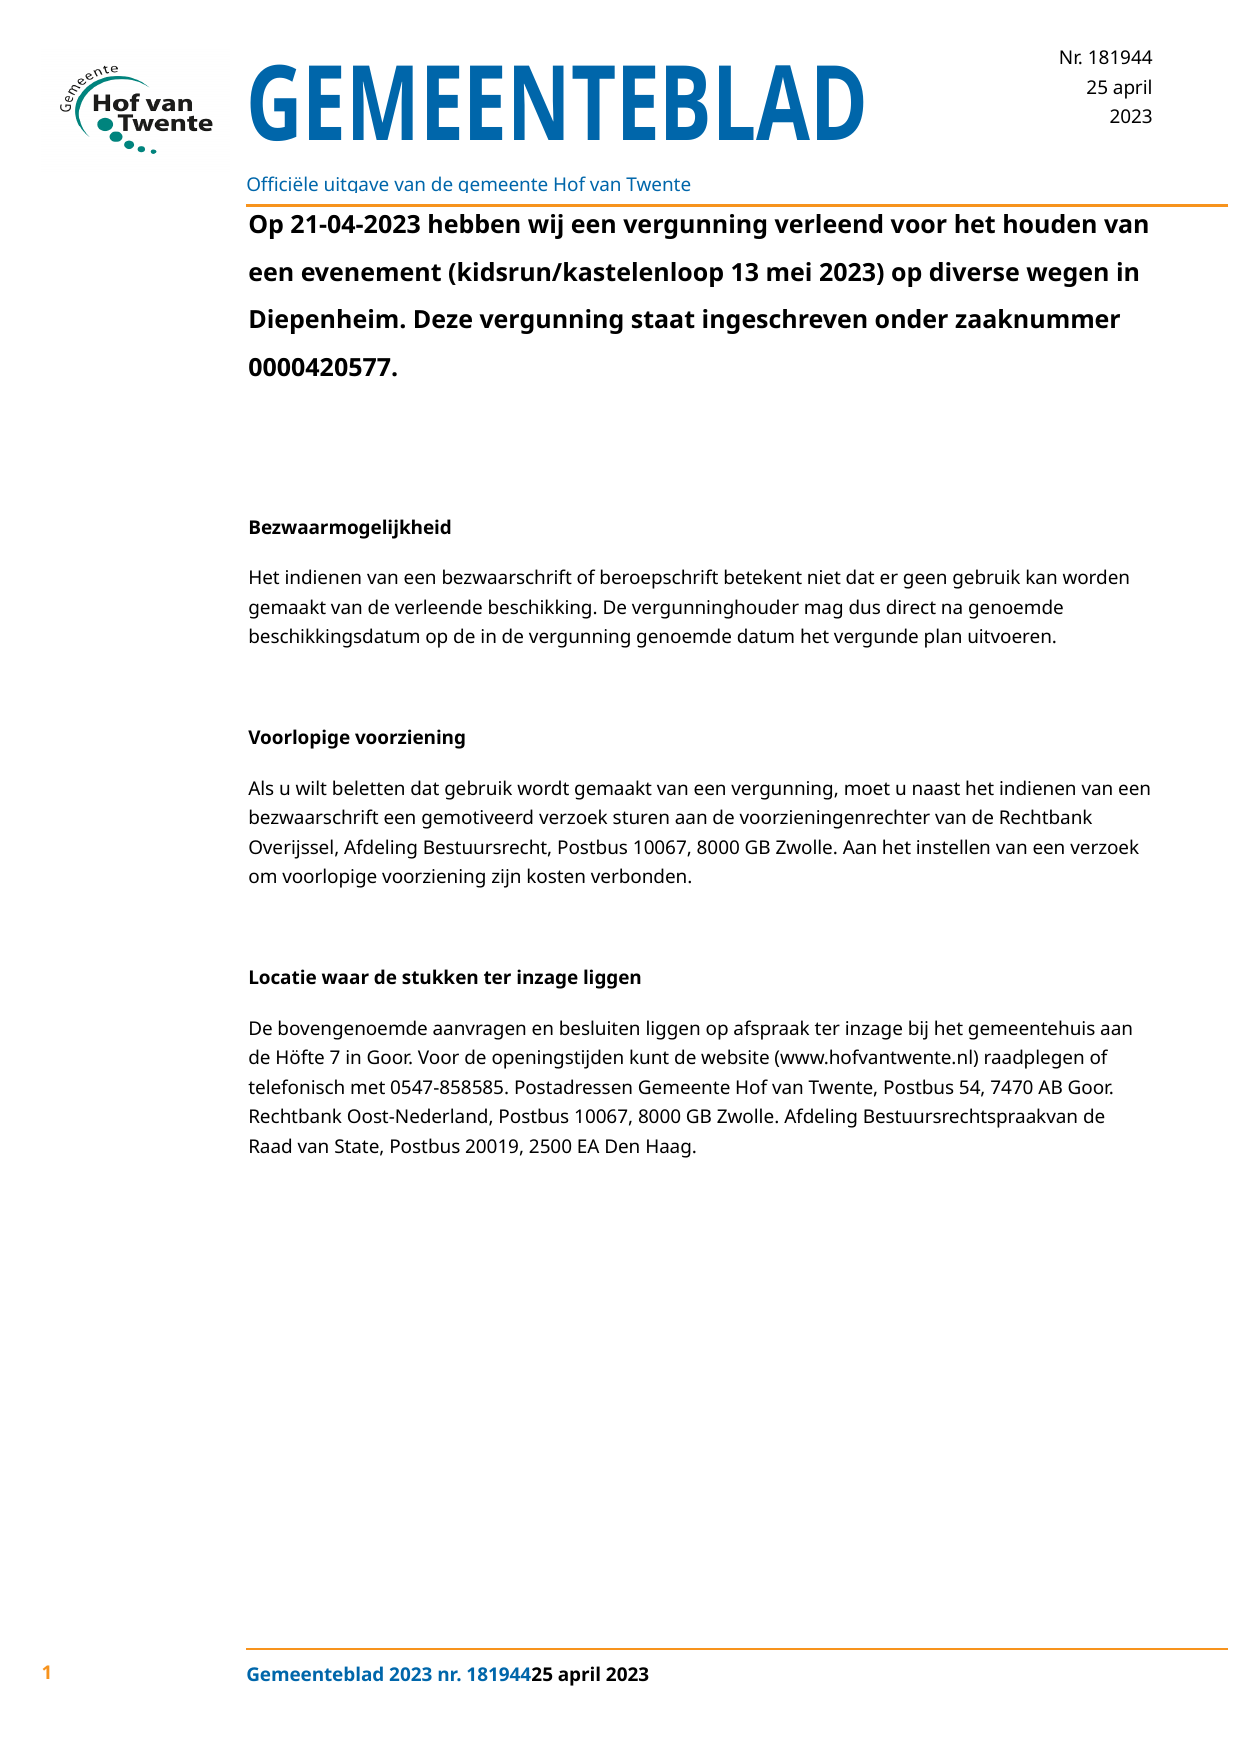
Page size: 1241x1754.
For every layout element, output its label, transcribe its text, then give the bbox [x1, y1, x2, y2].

picture [41, 47, 231, 172]
text Het indienen van een bezwaarschrift of beroepschrift betekent niet dat er geen gebruik kan worden gemaakt van de verleende beschikking. De vergunninghouder mag dus direct na genoemde beschikkingsdatum op de in de vergunning genoemde datum het vergunde plan uitvoeren. [248, 564, 1152, 649]
text Locatie waar de stukken ter inzage liggen [248, 964, 1152, 990]
text Voorlopige voorziening [248, 724, 1152, 750]
text Op 21-04-2023 hebben wij een vergunning verleend voor het houden van een evenement (kidsrun/kastelenloop 13 mei 2023) op diverse wegen in Diepenheim. Deze vergunning staat ingeschreven onder zaaknummer 0000420577. [248, 207, 1152, 384]
text De bovengenoemde aanvragen en besluiten liggen op afspraak ter inzage bij het gemeentehuis aan de Höfte 7 in Goor. Voor de openingstijden kunt de website (www.hofvantwente.nl) raadplegen of telefonisch met 0547-858585. Postadressen Gemeente Hof van Twente, Postbus 54, 7470 AB Goor. Rechtbank Oost-Nederland, Postbus 10067, 8000 GB Zwolle. Afdeling Bestuursrechtspraakvan de Raad van State, Postbus 20019, 2500 EA Den Haag. [248, 1015, 1152, 1159]
text Als u wilt beletten dat gebruik wordt gemaakt van een vergunning, moet u naast het indienen van een bezwaarschrift een gemotiveerd verzoek sturen aan de voorzieningenrechter van de Rechtbank Overijssel, Afdeling Bestuursrecht, Postbus 10067, 8000 GB Zwolle. Aan het instellen van een verzoek om voorlopige voorziening zijn kosten verbonden. [248, 775, 1152, 889]
text Bezwaarmogelijkheid [248, 514, 1152, 540]
